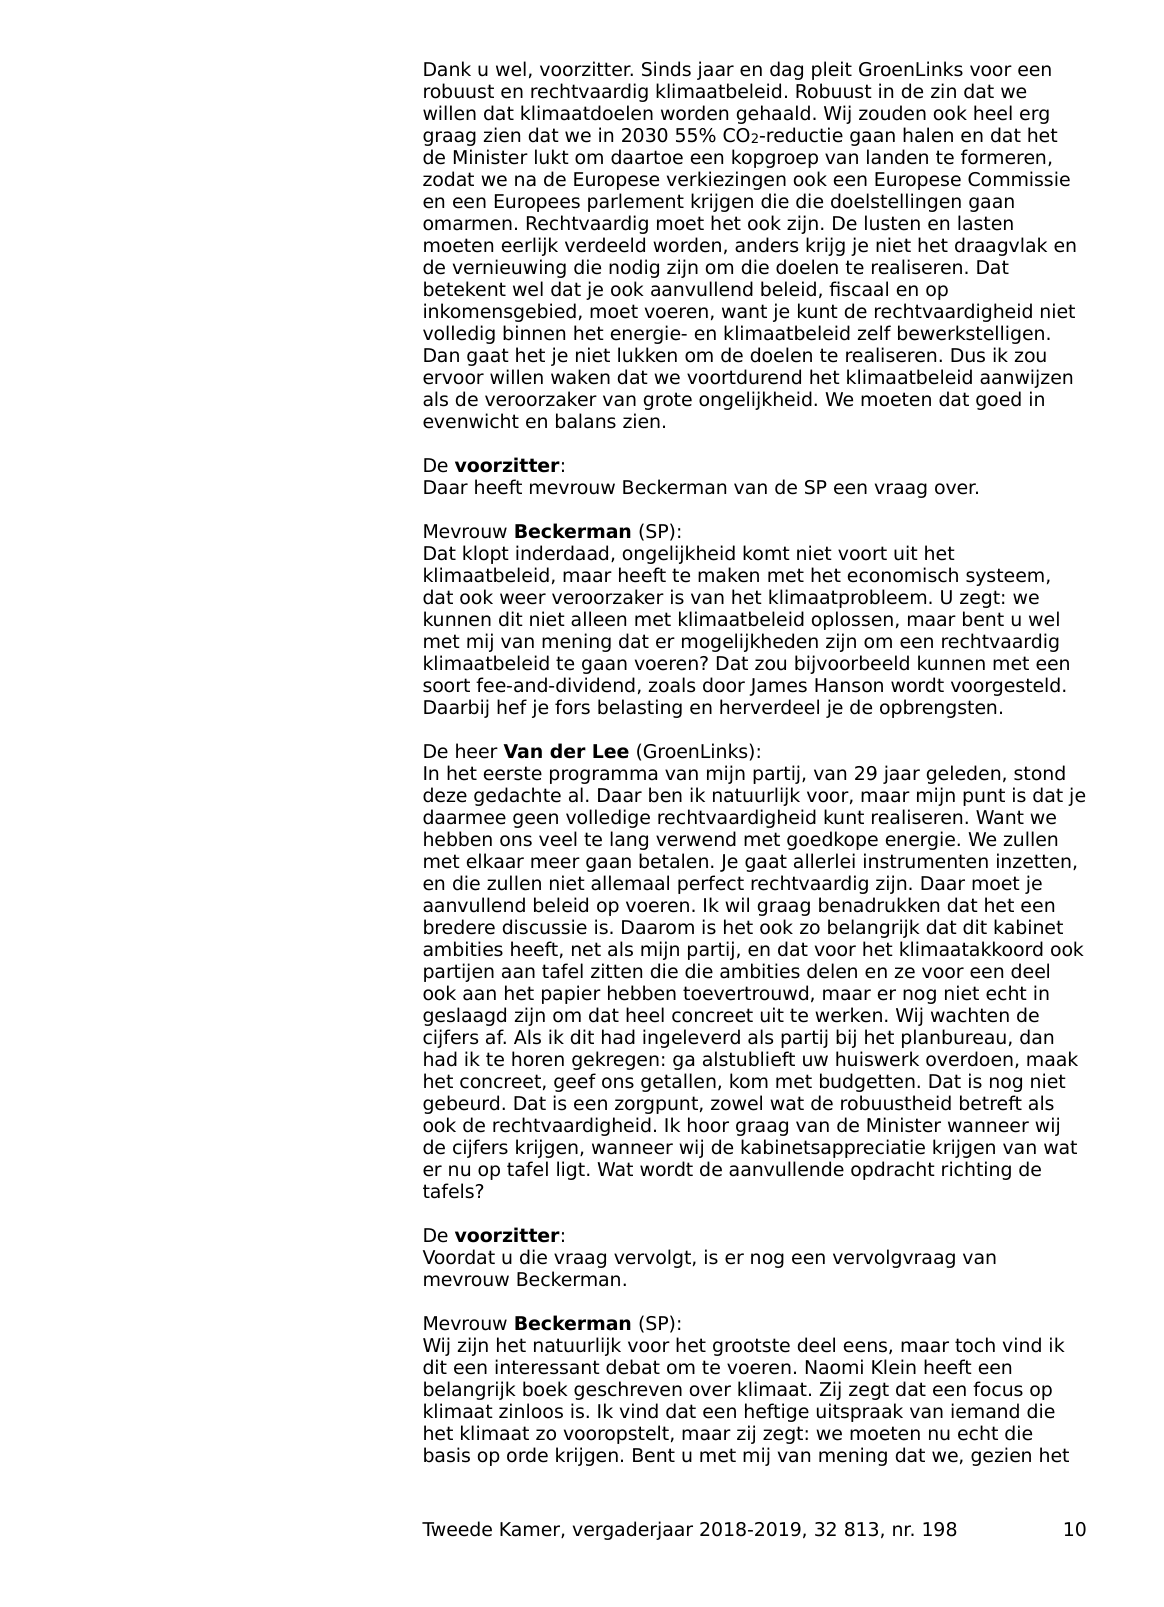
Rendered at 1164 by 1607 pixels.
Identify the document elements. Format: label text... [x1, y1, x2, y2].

text In het eerste programma van mijn partij, van 29 jaar geleden, stond deze gedachte al. Daar ben ik natuurlijk voor, maar mijn punt is dat je daarmee geen volledige rechtvaardigheid kunt realiseren. Want we hebben ons veel te lang verwend met goedkope energie. We zullen met elkaar meer gaan betalen. Je gaat allerlei instrumenten inzetten, en die zullen niet allemaal perfect rechtvaardig zijn. Daar moet je aanvullend beleid op voeren. Ik wil graag benadrukken dat het een bredere discussie is. Daarom is het ook zo belangrijk dat dit kabinet ambities heeft, net als mijn partij, en dat voor het klimaatakkoord ook partijen aan tafel zitten die die ambities delen en ze voor een deel ook aan het papier hebben toevertrouwd, maar er nog niet echt in geslaagd zijn om dat heel concreet uit te werken. Wij wachten de cijfers af. Als ik dit had ingeleverd als partij bij het planbureau, dan had ik te horen gekregen: ga alstublieft uw huiswerk overdoen, maak het concreet, geef ons getallen, kom met budgetten. Dat is nog niet gebeurd. Dat is een zorgpunt, zowel wat de robuustheid betreft als ook de rechtvaardigheid. Ik hoor graag van de Minister wanneer wij de cijfers krijgen, wanneer wij de kabinetsappreciatie krijgen van wat er nu op tafel ligt. Wat wordt de aanvullende opdracht richting de tafels? [422, 763, 1087, 1203]
text Mevrouw Beckerman (SP): [422, 1313, 1087, 1335]
text Dat klopt inderdaad, ongelijkheid komt niet voort uit het klimaatbeleid, maar heeft te maken met het economisch systeem, dat ook weer veroorzaker is van het klimaatprobleem. U zegt: we kunnen dit niet alleen met klimaatbeleid oplossen, maar bent u wel met mij van mening dat er mogelijkheden zijn om een rechtvaardig klimaatbeleid te gaan voeren? Dat zou bijvoorbeeld kunnen met een soort fee-and-dividend, zoals door James Hanson wordt voorgesteld. Daarbij hef je fors belasting en herverdeel je de opbrengsten. [422, 543, 1087, 719]
text Daar heeft mevrouw Beckerman van de SP een vraag over. [422, 477, 1087, 499]
text De heer Van der Lee (GroenLinks): [422, 741, 1087, 763]
text Mevrouw Beckerman (SP): [422, 521, 1087, 543]
text Dank u wel, voorzitter. Sinds jaar en dag pleit GroenLinks voor een robuust en rechtvaardig klimaatbeleid. Robuust in de zin dat we willen dat klimaatdoelen worden gehaald. Wij zouden ook heel erg graag zien dat we in 2030 55% CO2-reductie gaan halen en dat het de Minister lukt om daartoe een kopgroep van landen te formeren, zodat we na de Europese verkiezingen ook een Europese Commissie en een Europees parlement krijgen die die doelstellingen gaan omarmen. Rechtvaardig moet het ook zijn. De lusten en lasten moeten eerlijk verdeeld worden, anders krijg je niet het draagvlak en de vernieuwing die nodig zijn om die doelen te realiseren. Dat betekent wel dat je ook aanvullend beleid, fiscaal en op inkomensgebied, moet voeren, want je kunt de rechtvaardigheid niet volledig binnen het energie- en klimaatbeleid zelf bewerkstelligen. Dan gaat het je niet lukken om de doelen te realiseren. Dus ik zou ervoor willen waken dat we voortdurend het klimaatbeleid aanwijzen als de veroorzaker van grote ongelijkheid. We moeten dat goed in evenwicht en balans zien. [422, 59, 1087, 433]
text De voorzitter: [422, 455, 1087, 477]
text Voordat u die vraag vervolgt, is er nog een vervolgvraag van mevrouw Beckerman. [422, 1247, 1087, 1291]
text Wij zijn het natuurlijk voor het grootste deel eens, maar toch vind ik dit een interessant debat om te voeren. Naomi Klein heeft een belangrijk boek geschreven over klimaat. Zij zegt dat een focus op klimaat zinloos is. Ik vind dat een heftige uitspraak van iemand die het klimaat zo vooropstelt, maar zij zegt: we moeten nu echt die basis op orde krijgen. Bent u met mij van mening dat we, gezien het [422, 1335, 1087, 1467]
text De voorzitter: [422, 1225, 1087, 1247]
